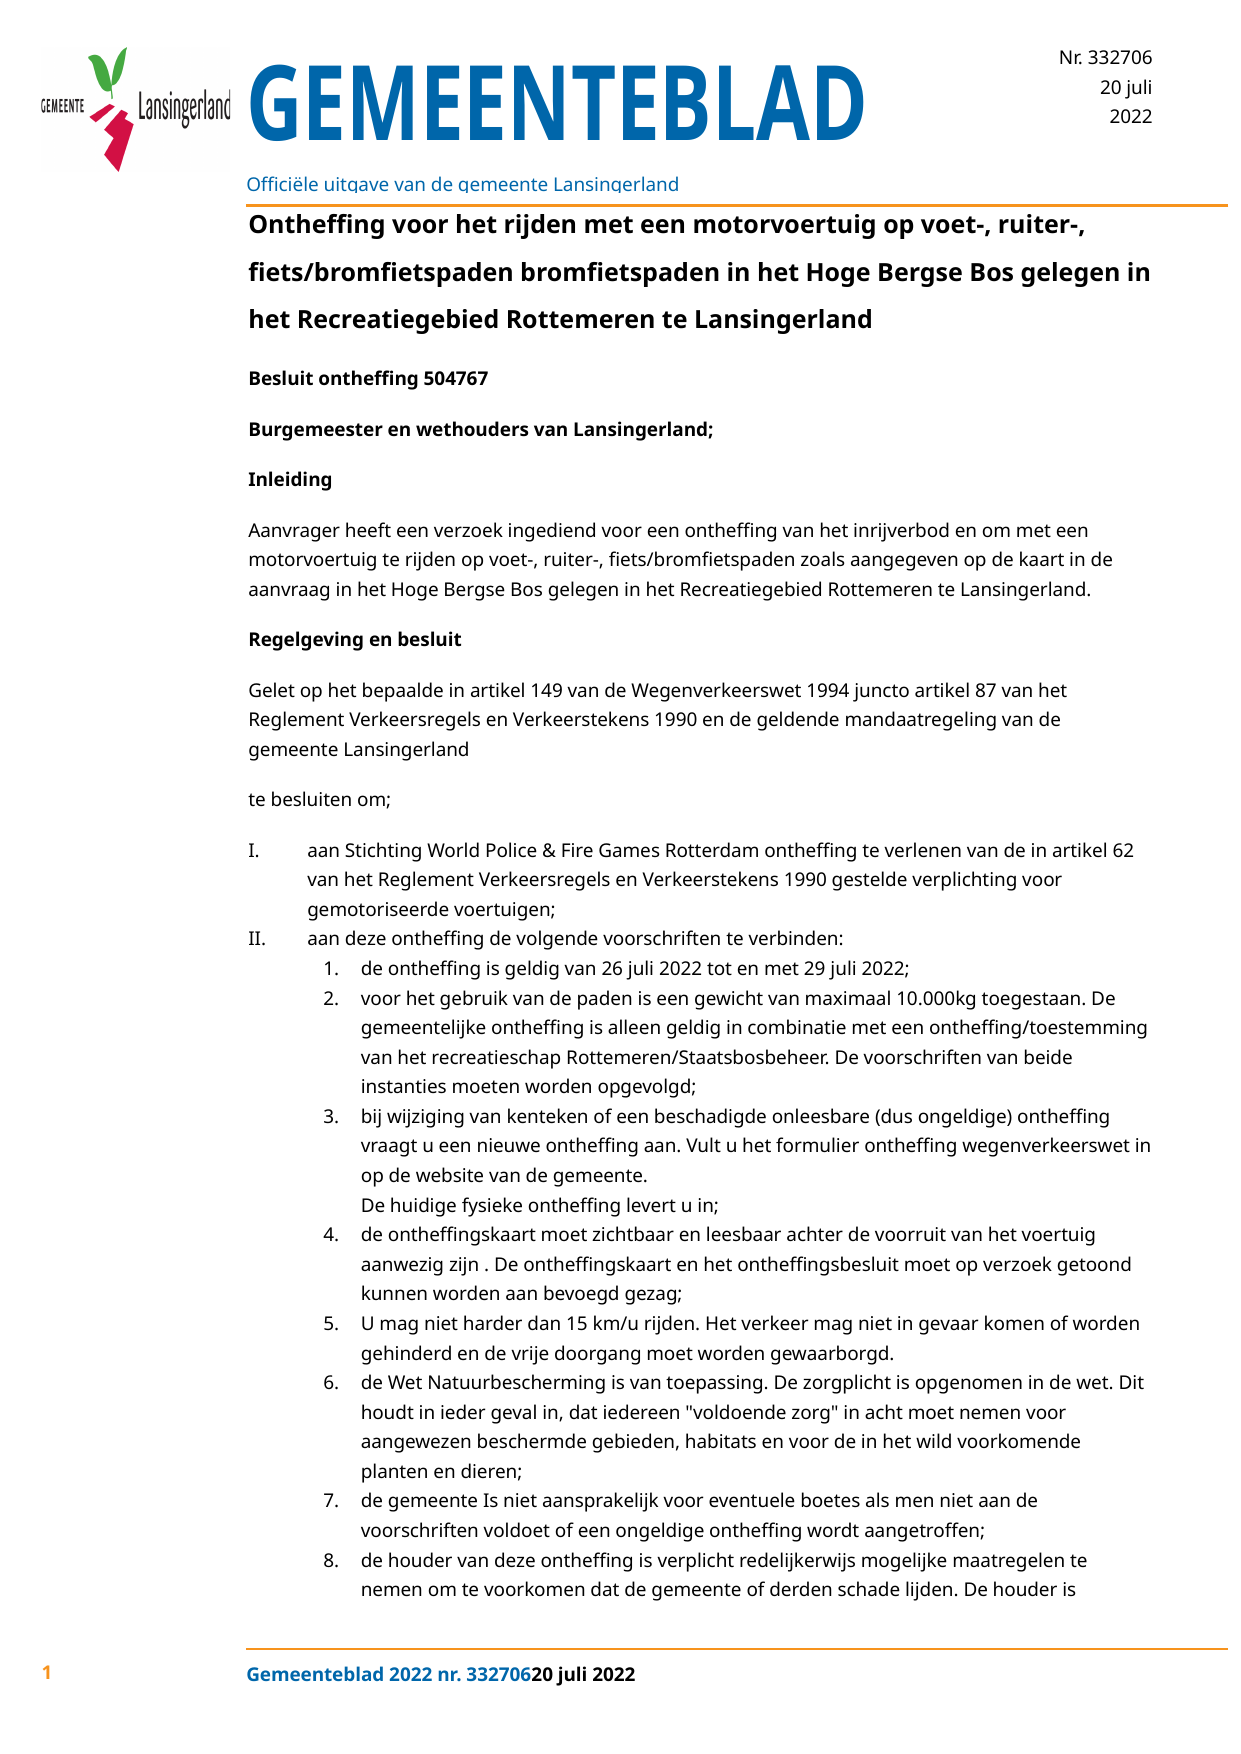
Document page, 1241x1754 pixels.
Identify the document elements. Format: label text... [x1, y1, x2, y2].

text Besluit ontheffing 504767 [248, 366, 1152, 391]
text Gelet op het bepaalde in artikel 149 van de Wegenverkeerswet 1994 juncto artikel 87 van het Reglement Verkeersregels en Verkeerstekens 1990 en de geldende mandaatregeling van de gemeente Lansingerland [248, 677, 1152, 762]
list bij wijziging van kenteken of een beschadigde onleesbare (dus ongeldige) ontheffing vraagt u een nieuwe ontheffing aan. Vult u het formulier ontheffing wegenverkeerswet in op de website van de gemeente. [323, 1103, 1152, 1188]
list U mag niet harder dan 15 km/u rijden. Het verkeer mag niet in gevaar komen of worden gehinderd en de vrije doorgang moet worden gewaarborgd. [323, 1310, 1152, 1365]
text Inleiding [248, 466, 1152, 492]
list De huidige fysieke ontheffing levert u in; [323, 1192, 1152, 1217]
list de Wet Natuurbescherming is van toepassing. De zorgplicht is opgenomen in de wet. Dit houdt in ieder geval in, dat iedereen "voldoende zorg" in acht moet nemen voor aangewezen beschermde gebieden, habitats en voor de in het wild voorkomende planten en dieren; [323, 1369, 1152, 1484]
list de gemeente Is niet aansprakelijk voor eventuele boetes als men niet aan de voorschriften voldoet of een ongeldige ontheffing wordt aangetroffen; [323, 1488, 1152, 1543]
text Regelgeving en besluit [248, 626, 1152, 652]
text te besluiten om; [248, 786, 1152, 812]
list de houder van deze ontheffing is verplicht redelijkerwijs mogelijke maatregelen te nemen om te voorkomen dat de gemeente of derden schade lijden. De houder is [323, 1547, 1152, 1602]
text Aanvrager heeft een verzoek ingediend voor een ontheffing van het inrijverbod en om met een motorvoertuig te rijden op voet-, ruiter-, fiets/bromfietspaden zoals aangegeven op de kaart in de aanvraag in het Hoge Bergse Bos gelegen in het Recreatiegebied Rottemeren te Lansingerland. [248, 517, 1152, 602]
list de ontheffing is geldig van 26 juli 2022 tot en met 29 juli 2022; [323, 955, 1152, 981]
picture [41, 47, 231, 172]
list aan Stichting World Police & Fire Games Rotterdam ontheffing te verlenen van de in artikel 62 van het Reglement Verkeersregels en Verkeerstekens 1990 gestelde verplichting voor gemotoriseerde voertuigen; [248, 837, 1152, 922]
list voor het gebruik van de paden is een gewicht van maximaal 10.000kg toegestaan. De gemeentelijke ontheffing is alleen geldig in combinatie met een ontheffing/toestemming van het recreatieschap Rottemeren/Staatsbosbeheer. De voorschriften van beide instanties moeten worden opgevolgd; [323, 985, 1152, 1099]
list de ontheffingskaart moet zichtbaar en leesbaar achter de voorruit van het voertuig aanwezig zijn . De ontheffingskaart en het ontheffingsbesluit moet op verzoek getoond kunnen worden aan bevoegd gezag; [323, 1221, 1152, 1306]
text Ontheffing voor het rijden met een motorvoertuig op voet-, ruiter-, fiets/bromfietspaden bromfietspaden in het Hoge Bergse Bos gelegen in het Recreatiegebied Rottemeren te Lansingerland [248, 207, 1152, 336]
text Burgemeester en wethouders van Lansingerland; [248, 416, 1152, 442]
list aan deze ontheffing de volgende voorschriften te verbinden: [248, 926, 1152, 951]
